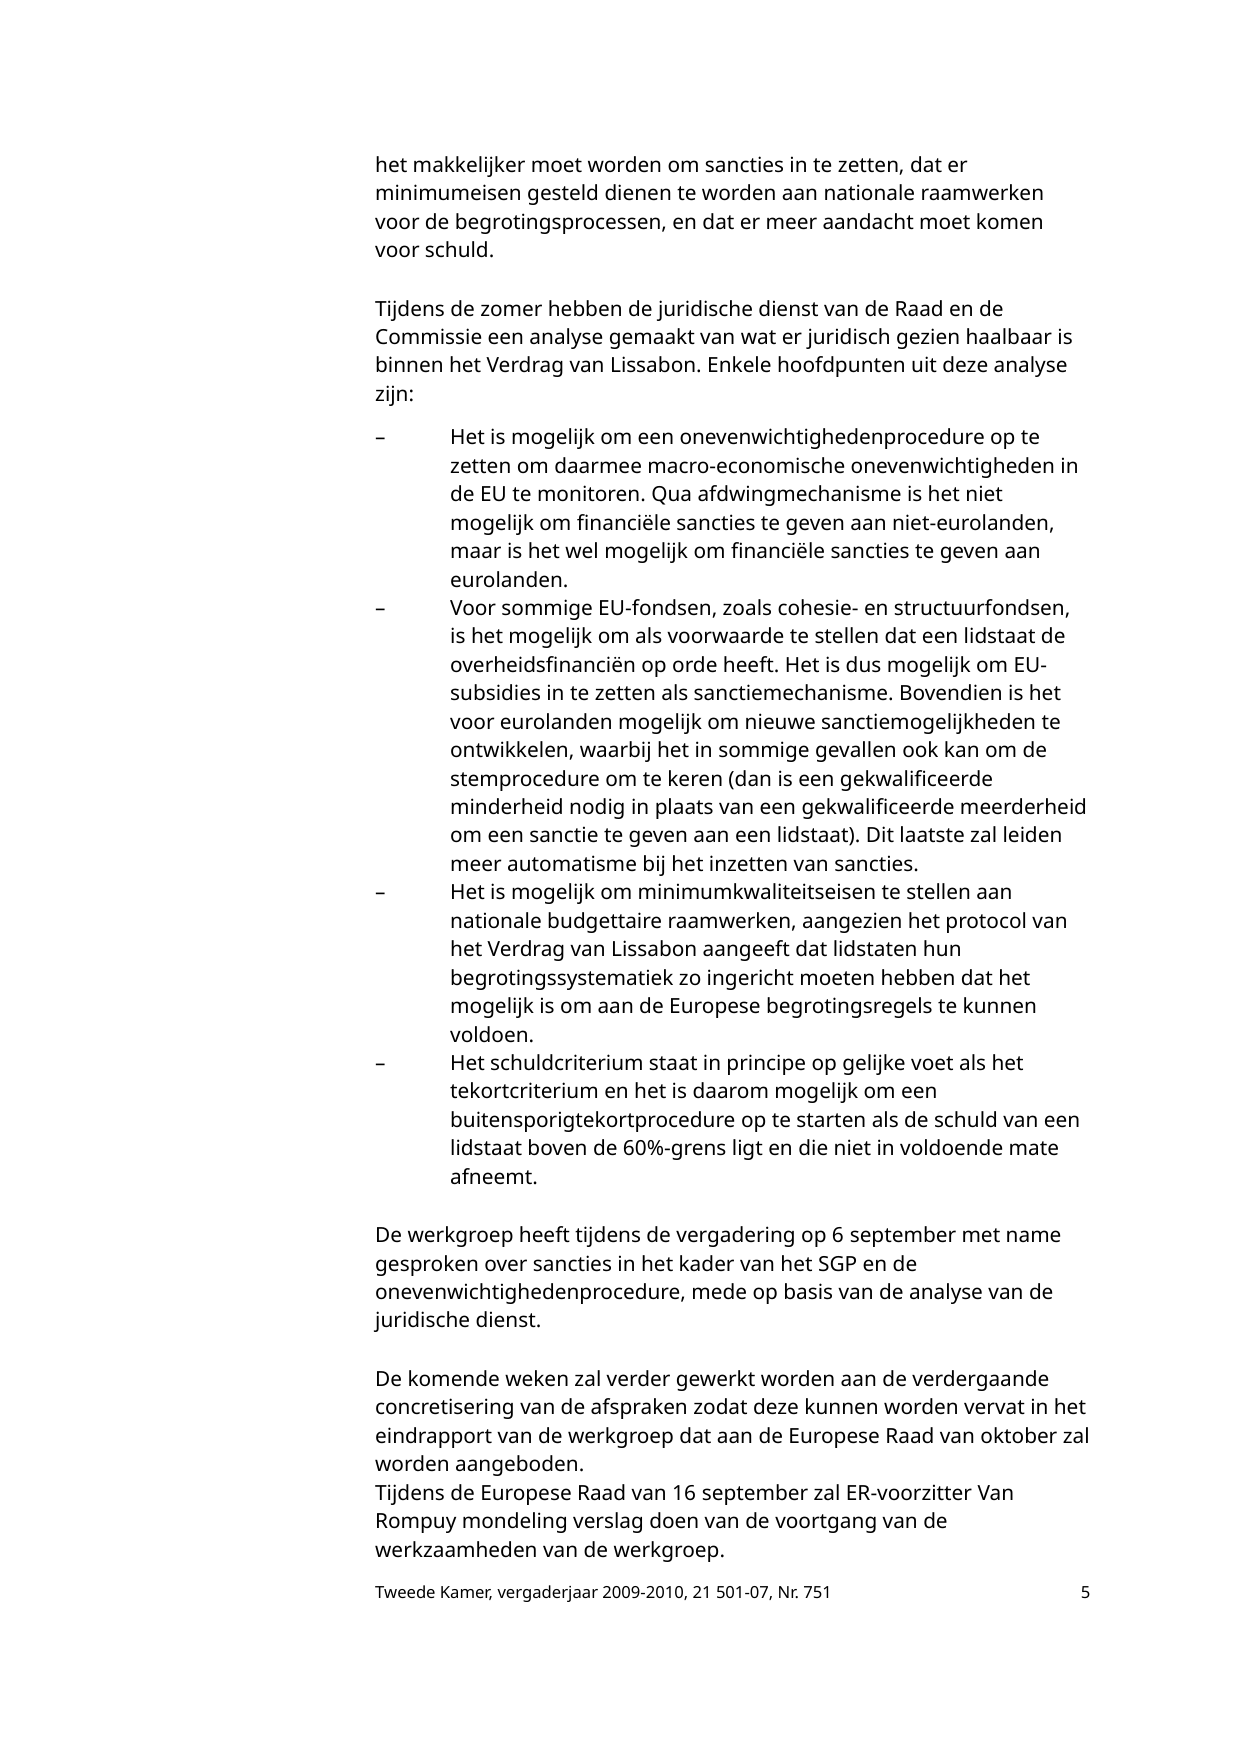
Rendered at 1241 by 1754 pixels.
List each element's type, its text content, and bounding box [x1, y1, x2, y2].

list Het is mogelijk om een onevenwichtighedenprocedure op te zetten om daarmee macro-economische onevenwichtigheden in de EU te monitoren. Qua afdwingmechanisme is het niet mogelijk om financiële sancties te geven aan niet-eurolanden, maar is het wel mogelijk om financiële sancties te geven aan eurolanden. [375, 422, 1090, 593]
text Tijdens de Europese Raad van 16 september zal ER-voorzitter Van Rompuy mondeling verslag doen van de voortgang van de werkzaamheden van de werkgroep. [375, 1478, 1090, 1563]
list Het is mogelijk om minimumkwaliteitseisen te stellen aan nationale budgettaire raamwerken, aangezien het protocol van het Verdrag van Lissabon aangeeft dat lidstaten hun begrotingssystematiek zo ingericht moeten hebben dat het mogelijk is om aan de Europese begrotingsregels te kunnen voldoen. [375, 877, 1090, 1048]
text De werkgroep heeft tijdens de vergadering op 6 september met name gesproken over sancties in het kader van het SGP en de onevenwichtighedenprocedure, mede op basis van de analyse van de juridische dienst. [375, 1220, 1090, 1334]
text De komende weken zal verder gewerkt worden aan de verdergaande concretisering van de afspraken zodat deze kunnen worden vervat in het eindrapport van de werkgroep dat aan de Europese Raad van oktober zal worden aangeboden. [375, 1364, 1090, 1478]
text Tijdens de zomer hebben de juridische dienst van de Raad en de Commissie een analyse gemaakt van wat er juridisch gezien haalbaar is binnen het Verdrag van Lissabon. Enkele hoofdpunten uit deze analyse zijn: [375, 294, 1090, 407]
list Voor sommige EU-fondsen, zoals cohesie- en structuurfondsen, is het mogelijk om als voorwaarde te stellen dat een lidstaat de overheidsfinanciën op orde heeft. Het is dus mogelijk om EU-subsidies in te zetten als sanctiemechanisme. Bovendien is het voor eurolanden mogelijk om nieuwe sanctiemogelijkheden te ontwikkelen, waarbij het in sommige gevallen ook kan om de stemprocedure om te keren (dan is een gekwalificeerde minderheid nodig in plaats van een gekwalificeerde meerderheid om een sanctie te geven aan een lidstaat). Dit laatste zal leiden meer automatisme bij het inzetten van sancties. [375, 593, 1090, 877]
list Het schuldcriterium staat in principe op gelijke voet als het tekortcriterium en het is daarom mogelijk om een buitensporigtekortprocedure op te starten als de schuld van een lidstaat boven de 60%-grens ligt en die niet in voldoende mate afneemt. [375, 1048, 1090, 1190]
text het makkelijker moet worden om sancties in te zetten, dat er minimumeisen gesteld dienen te worden aan nationale raamwerken voor de begrotingsprocessen, en dat er meer aandacht moet komen voor schuld. [375, 150, 1090, 264]
